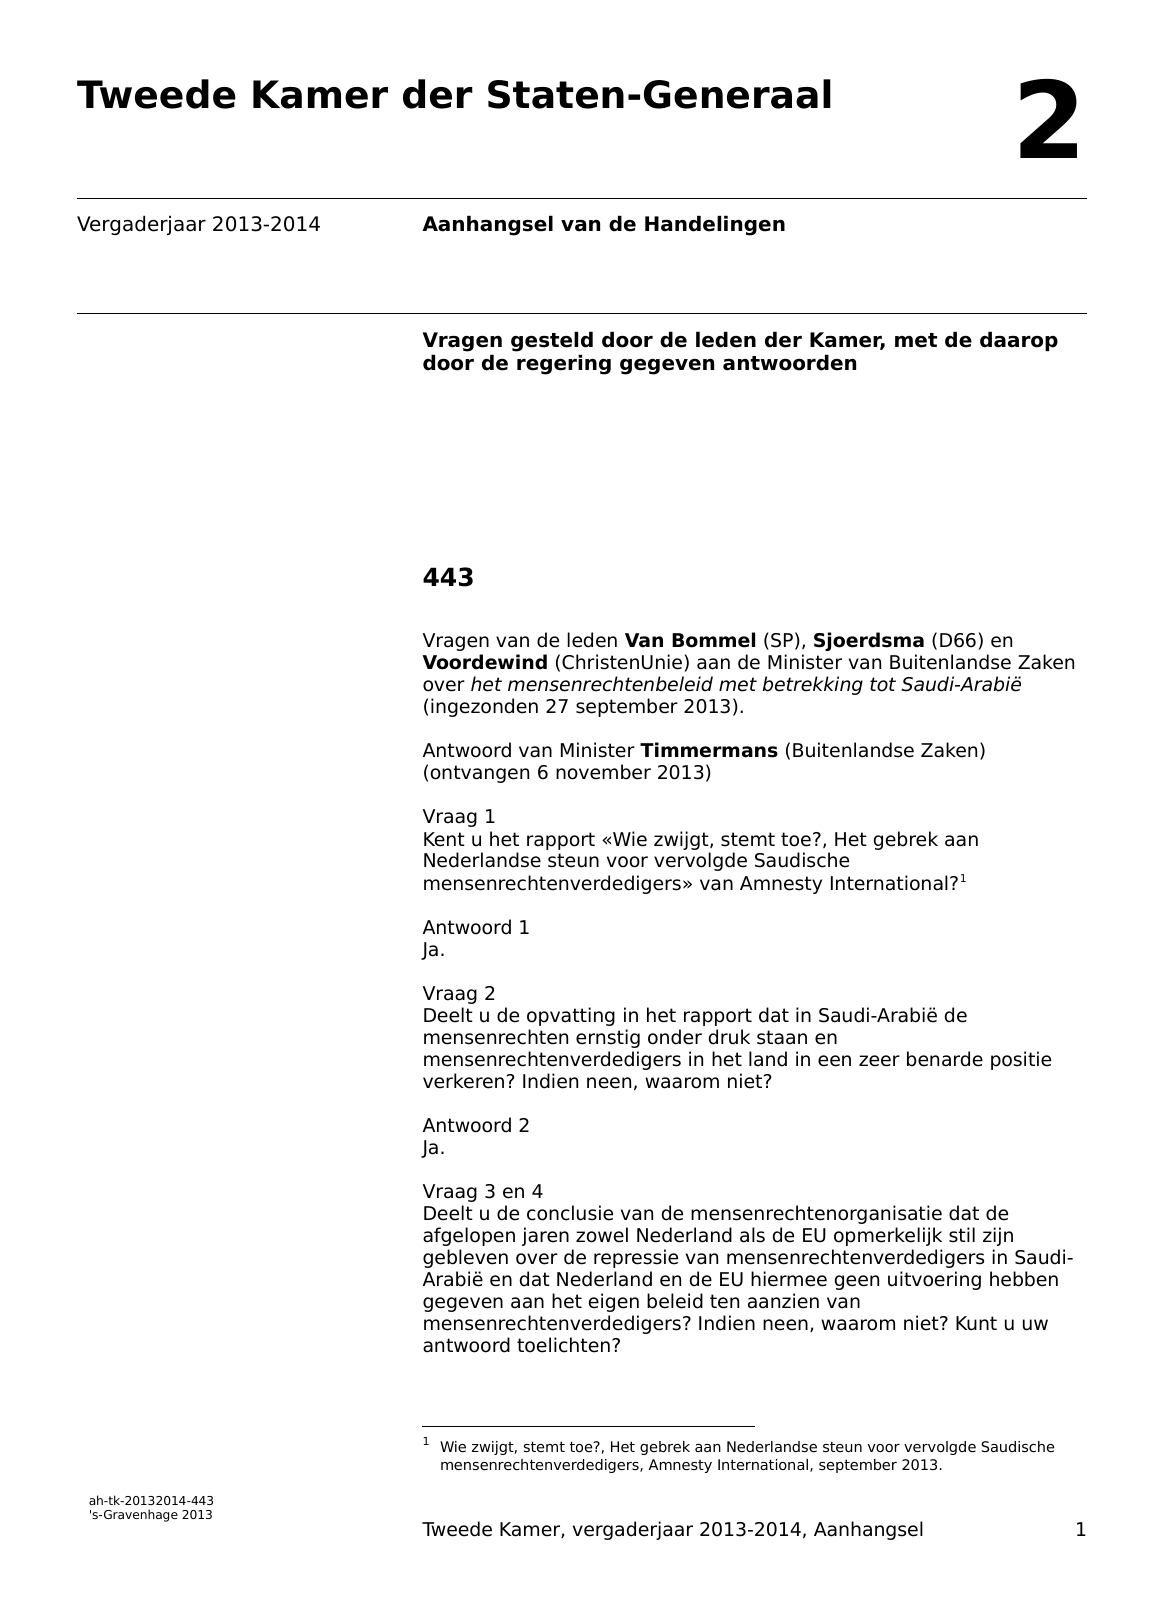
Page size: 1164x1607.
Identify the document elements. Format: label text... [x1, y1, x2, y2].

table_header 2 [886, 59, 1087, 198]
text Deelt u de opvatting in het rapport dat in Saudi-Arabië de mensenrechten ernstig onder druk staan en mensenrechtenverdedigers in het land in een zeer benarde positie verkeren? Indien neen, waarom niet? [422, 1005, 1087, 1093]
text Vragen van de leden Van Bommel (SP), Sjoerdsma (D66) en Voordewind (ChristenUnie) aan de Minister van Buitenlandse Zaken over het mensenrechtenbeleid met betrekking tot Saudi-Arabië (ingezonden 27 september 2013). [422, 630, 1087, 718]
text Kent u het rapport «Wie zwijgt, stemt toe?, Het gebrek aan Nederlandse steun voor vervolgde Saudische mensenrechtenverdedigers» van Amnesty International? [422, 828, 1087, 894]
text 's-Gravenhage 2013 [88, 1508, 323, 1522]
table_cell Vragen gesteld door de leden der Kamer, met de daarop door de regering gegeven antwoorden [422, 314, 1087, 375]
text ah-tk-20132014-443 [88, 1494, 323, 1508]
text Wie zwijgt, stemt toe?, Het gebrek aan Nederlandse steun voor vervolgde Saudische mensenrechtenverdedigers, Amnesty International, september 2013. [422, 1435, 1087, 1474]
table_header Tweede Kamer der Staten-Generaal [77, 59, 886, 198]
text Vraag 3 en 4 [422, 1181, 1087, 1203]
text Antwoord 1 [422, 917, 1087, 938]
text Deelt u de conclusie van de mensenrechtenorganisatie dat de afgelopen jaren zowel Nederland als de EU opmerkelijk stil zijn gebleven over de repressie van mensenrechtenverdedigers in Saudi-Arabië en dat Nederland en de EU hiermee geen uitvoering hebben gegeven aan het eigen beleid ten aanzien van mensenrechtenverdedigers? Indien neen, waarom niet? Kunt u uw antwoord toelichten? [422, 1203, 1087, 1357]
text Antwoord van Minister Timmermans (Buitenlandse Zaken) (ontvangen 6 november 2013) [422, 740, 1087, 784]
text Ja. [422, 1137, 1087, 1159]
text 443 [422, 563, 1087, 592]
table_cell Aanhangsel van de Handelingen [422, 199, 1087, 313]
text Vraag 2 [422, 983, 1087, 1005]
text Antwoord 2 [422, 1115, 1087, 1137]
table_cell Vergaderjaar 2013-2014 [77, 199, 422, 313]
table_cell [77, 314, 422, 375]
text Ja. [422, 938, 1087, 961]
text Vraag 1 [422, 806, 1087, 828]
